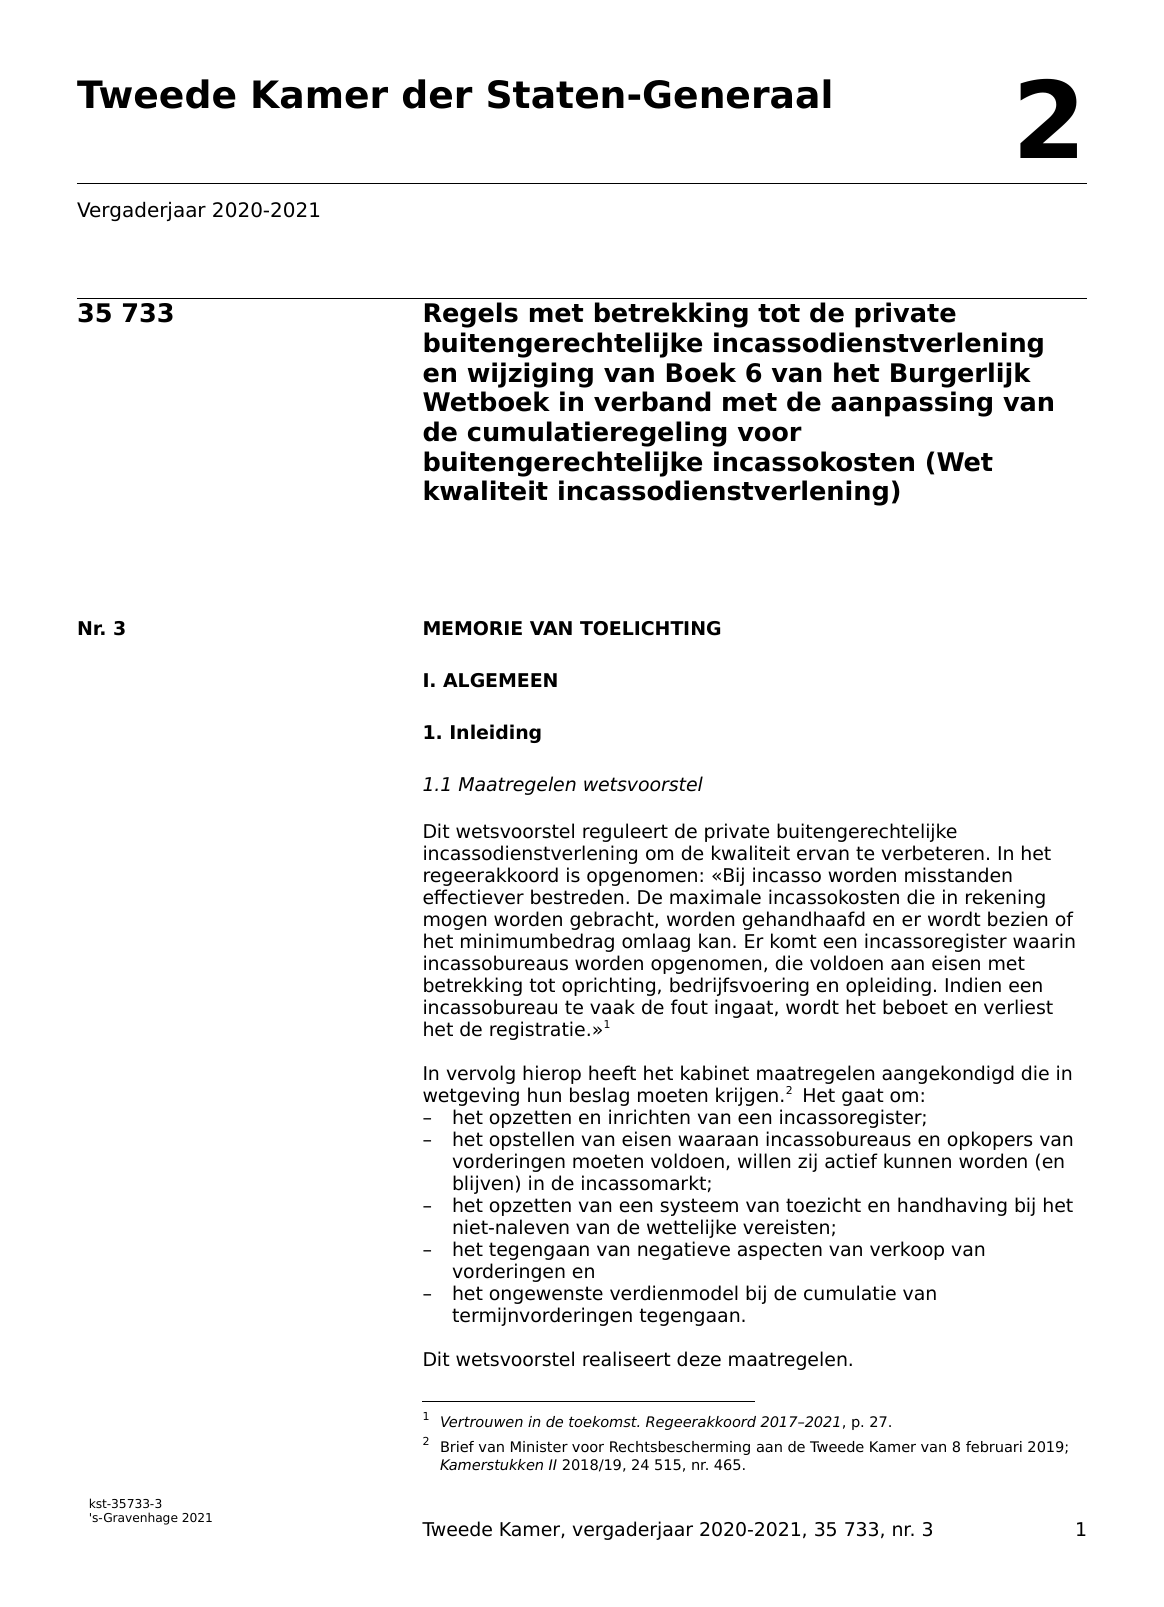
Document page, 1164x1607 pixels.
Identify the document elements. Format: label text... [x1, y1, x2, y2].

subtitle I. ALGEMEEN [422, 670, 1087, 692]
table_cell Vergaderjaar 2020-2021 [77, 184, 1087, 298]
text – het opzetten van een systeem van toezicht en handhaving bij het niet-naleven van de wettelijke vereisten; [422, 1194, 1087, 1238]
text – het ongewenste verdienmodel bij de cumulatie van termijnvorderingen tegengaan. [422, 1282, 1087, 1326]
text In vervolg hierop heeft het kabinet maatregelen aangekondigd die in wetgeving hun beslag moeten krijgen. Het gaat om: [422, 1063, 1087, 1107]
text – het opstellen van eisen waaraan incassobureaus en opkopers van vorderingen moeten voldoen, willen zij actief kunnen worden (en blijven) in de incassomarkt; [422, 1129, 1087, 1194]
subtitle 1. Inleiding [422, 722, 1087, 744]
text Dit wetsvoorstel reguleert de private buitengerechtelijke incassodienstverlening om de kwaliteit ervan te verbeteren. In het regeerakkoord is opgenomen: «Bij incasso worden misstanden effectiever bestreden. De maximale incassokosten die in rekening mogen worden gebracht, worden gehandhaafd en er wordt bezien of het minimumbedrag omlaag kan. Er komt een incassoregister waarin incassobureaus worden opgenomen, die voldoen aan eisen met betrekking tot oprichting, bedrijfsvoering en opleiding. Indien een incassobureau te vaak de fout ingaat, wordt het beboet en verliest het de registratie.» [422, 821, 1087, 1041]
text 's-Gravenhage 2021 [88, 1511, 323, 1525]
subtitle 35 733 Regels met betrekking tot de private buitengerechtelijke incassodienstverlening en wijziging van Boek 6 van het Burgerlijk Wetboek in verband met de aanpassing van de cumulatieregeling voor buitengerechtelijke incassokosten (Wet kwaliteit incassodienstverlening) [77, 299, 1087, 507]
table_header Tweede Kamer der Staten-Generaal [77, 59, 886, 183]
text Vertrouwen in de toekomst. Regeerakkoord 2017–2021, p. 27. [422, 1410, 1087, 1432]
subtitle 1.1 Maatregelen wetsvoorstel [422, 774, 1087, 796]
text kst-35733-3 [88, 1497, 323, 1511]
table_header 2 [886, 59, 1087, 183]
subtitle Nr. 3 MEMORIE VAN TOELICHTING [77, 618, 1087, 640]
text – het opzetten en inrichten van een incassoregister; [422, 1107, 1087, 1129]
text – het tegengaan van negatieve aspecten van verkoop van vorderingen en [422, 1238, 1087, 1282]
text Dit wetsvoorstel realiseert deze maatregelen. [422, 1349, 1087, 1371]
text Brief van Minister voor Rechtsbescherming aan de Tweede Kamer van 8 februari 2019; Kamerstukken II 2018/19, 24 515, nr. 465. [422, 1435, 1087, 1474]
